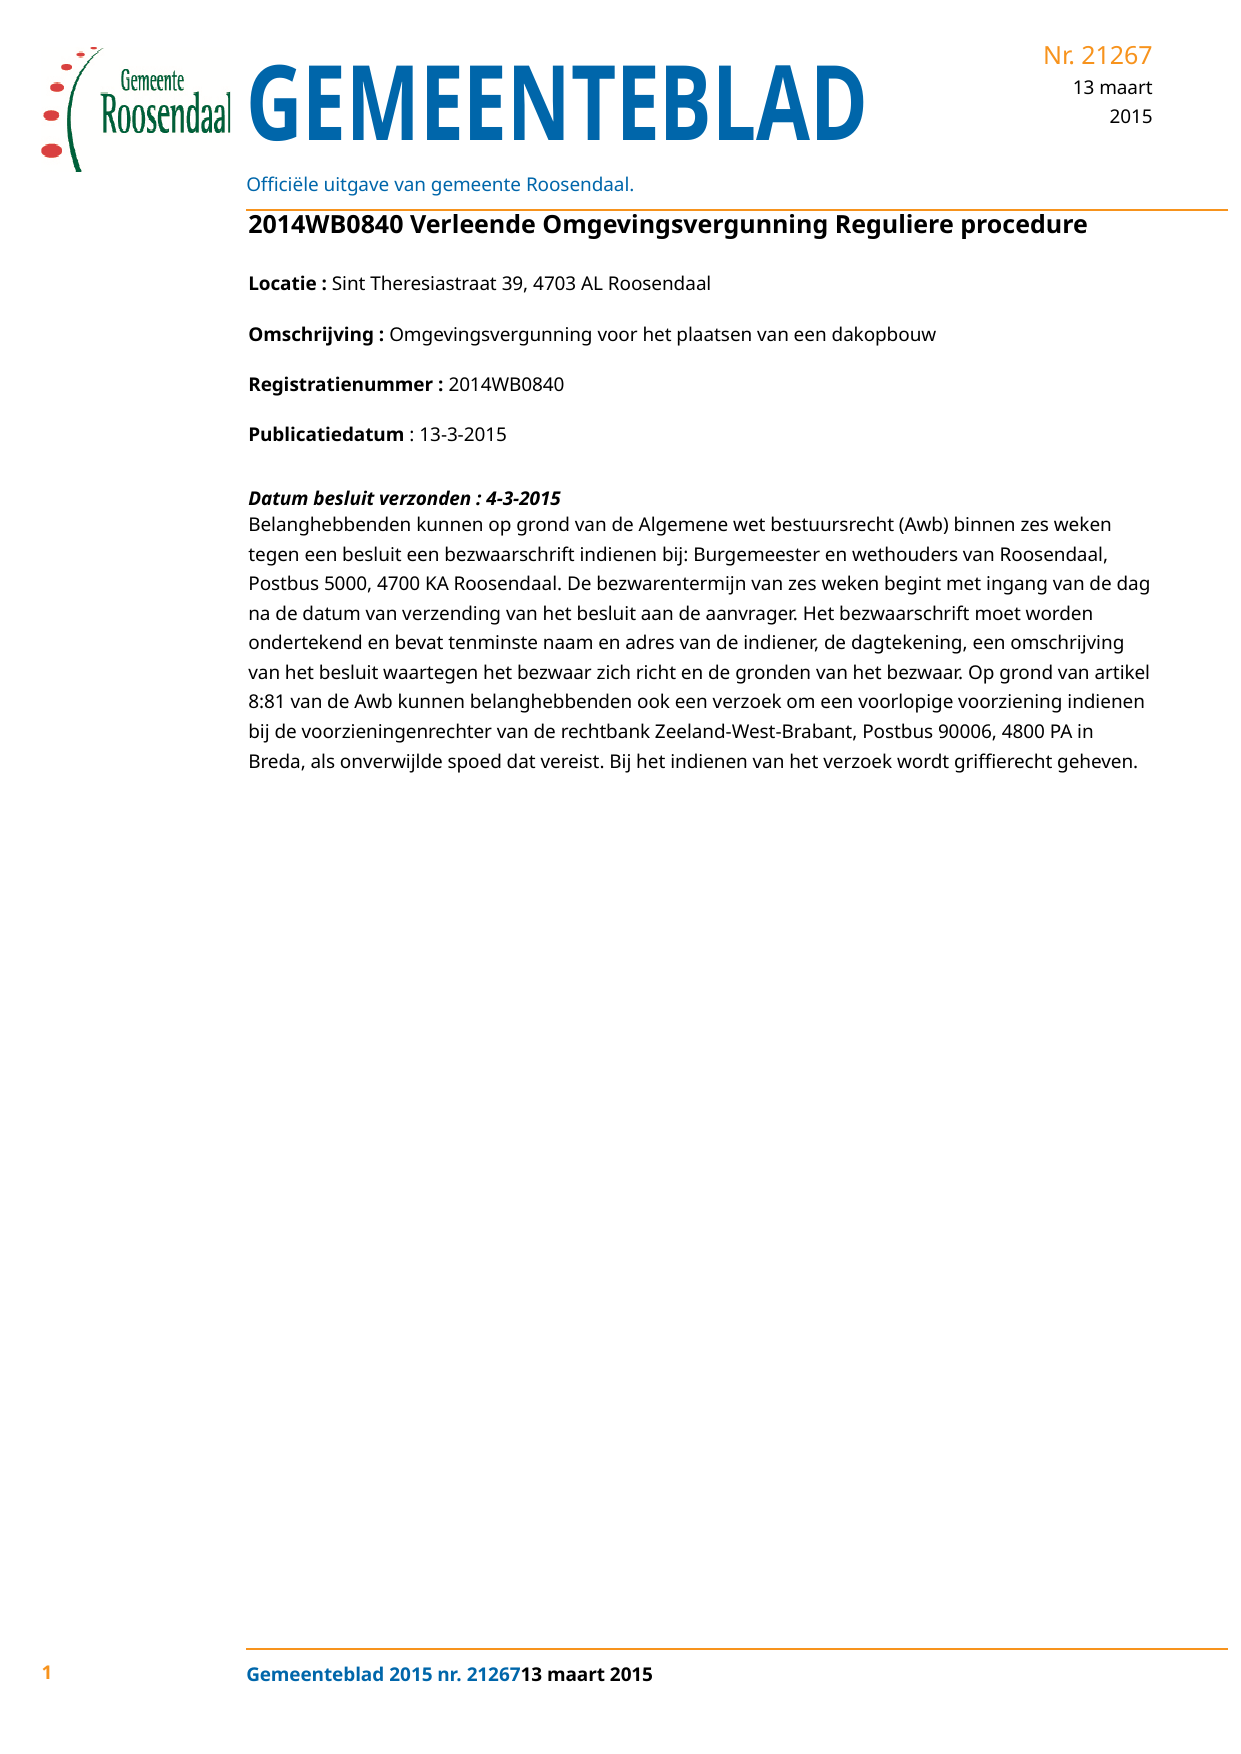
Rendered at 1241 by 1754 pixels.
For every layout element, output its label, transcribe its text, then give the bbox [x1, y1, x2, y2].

picture [41, 47, 231, 172]
text Omschrijving : Omgevingsvergunning voor het plaatsen van een dakopbouw [248, 321, 1152, 346]
text Publicatiedatum : 13-3-2015 [248, 422, 1152, 447]
text Locatie : Sint Theresiastraat 39, 4703 AL Roosendaal [248, 270, 1152, 296]
text 2014WB0840 Verleende Omgevingsvergunning Reguliere procedure [248, 211, 1152, 241]
text Datum besluit verzonden : 4-3-2015 [248, 486, 1152, 511]
text Registratienummer : 2014WB0840 [248, 371, 1152, 397]
text Belanghebbenden kunnen op grond van de Algemene wet bestuursrecht (Awb) binnen zes weken tegen een besluit een bezwaarschrift indienen bij: Burgemeester en wethouders van Roosendaal, Postbus 5000, 4700 KA Roosendaal. De bezwarentermijn van zes weken begint met ingang van de dag na de datum van verzending van het besluit aan de aanvrager. Het bezwaarschrift moet worden ondertekend en bevat tenminste naam en adres van de indiener, de dagtekening, een omschrijving van het besluit waartegen het bezwaar zich richt en de gronden van het bezwaar. Op grond van artikel 8:81 van de Awb kunnen belanghebbenden ook een verzoek om een voorlopige voorziening indienen bij de voorzieningenrechter van de rechtbank Zeeland-West-Brabant, Postbus 90006, 4800 PA in Breda, als onverwijlde spoed dat vereist. Bij het indienen van het verzoek wordt griffierecht geheven. [248, 511, 1152, 774]
